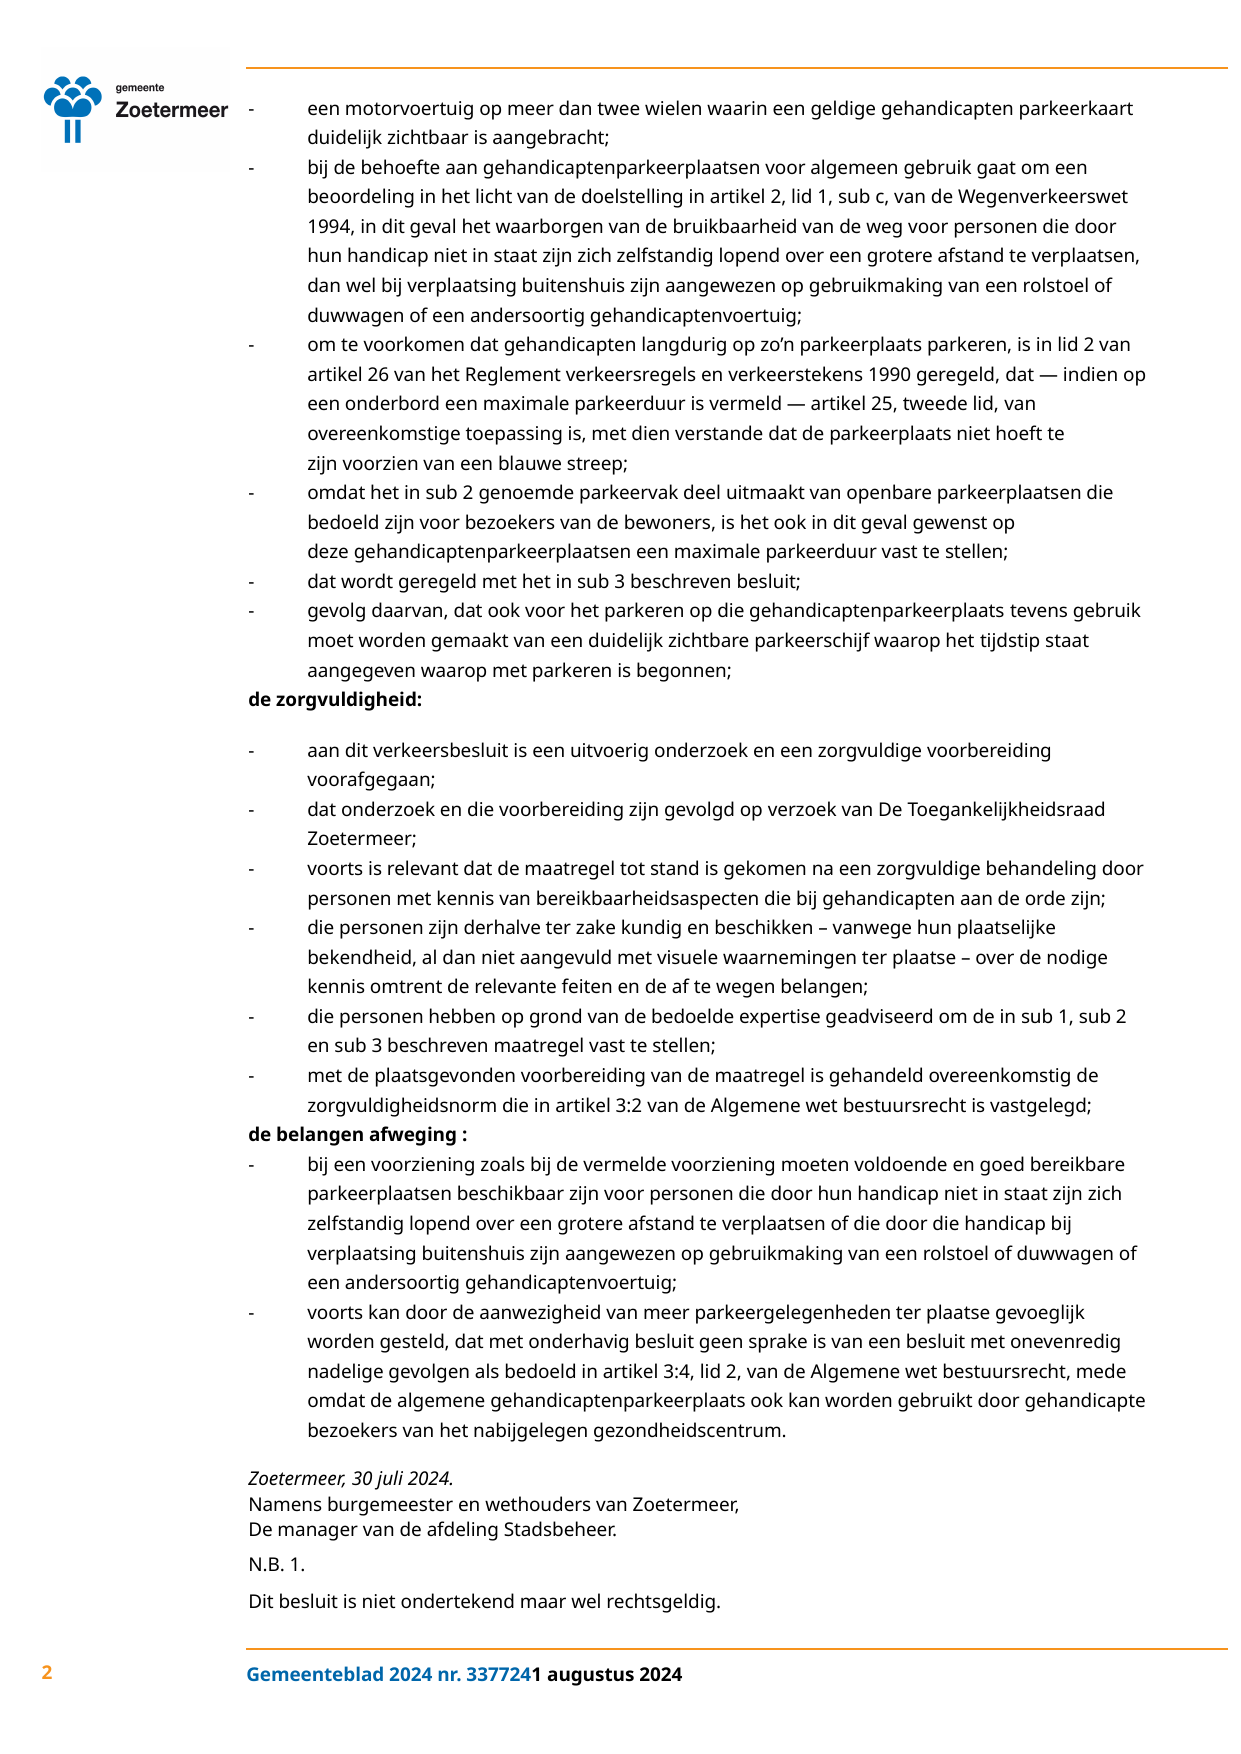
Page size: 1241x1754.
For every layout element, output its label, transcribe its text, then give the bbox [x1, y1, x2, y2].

list dat onderzoek en die voorbereiding zijn gevolgd op verzoek van De Toegankelijkheidsraad Zoetermeer; [248, 796, 1152, 851]
list omdat het in sub 2 genoemde parkeervak deel uitmaakt van openbare parkeerplaatsen die bedoeld zijn voor bezoekers van de bewoners, is het ook in dit geval gewenst op deze gehandicaptenparkeerplaatsen een maximale parkeerduur vast te stellen; [248, 479, 1152, 564]
list voorts is relevant dat de maatregel tot stand is gekomen na een zorgvuldige behandeling door personen met kennis van bereikbaarheidsaspecten die bij gehandicapten aan de orde zijn; [248, 855, 1152, 911]
list om te voorkomen dat gehandicapten langdurig op zo’n parkeerplaats parkeren, is in lid 2 van artikel 26 van het Reglement verkeersregels en verkeerstekens 1990 geregeld, dat — indien op een onderbord een maximale parkeerduur is vermeld — artikel 25, tweede lid, van overeenkomstige toepassing is, met dien verstande dat de parkeerplaats niet hoeft te zijn voorzien van een blauwe streep; [248, 331, 1152, 476]
list voorts kan door de aanwezigheid van meer parkeergelegenheden ter plaatse gevoeglijk worden gesteld, dat met onderhavig besluit geen sprake is van een besluit met onevenredig nadelige gevolgen als bedoeld in artikel 3:4, lid 2, van de Algemene wet bestuursrecht, mede omdat de algemene gehandicaptenparkeerplaats ook kan worden gebruikt door gehandicapte bezoekers van het nabijgelegen gezondheidscentrum. [248, 1299, 1152, 1443]
text Namens burgemeester en wethouders van Zoetermeer, [248, 1491, 1152, 1517]
list dat wordt geregeld met het in sub 3 beschreven besluit; [248, 568, 1152, 594]
text N.B. 1. [248, 1556, 1152, 1575]
text De manager van de afdeling Stadsbeheer. [248, 1517, 1152, 1542]
list bij een voorziening zoals bij de vermelde voorziening moeten voldoende en goed bereikbare parkeerplaatsen beschikbaar zijn voor personen die door hun handicap niet in staat zijn zich zelfstandig lopend over een grotere afstand te verplaatsen of die door die handicap bij verplaatsing buitenshuis zijn aangewezen op gebruikmaking van een rolstoel of duwwagen of een andersoortig gehandicaptenvoertuig; [248, 1151, 1152, 1295]
picture [41, 47, 231, 172]
list een motorvoertuig op meer dan twee wielen waarin een geldige gehandicapten parkeerkaart duidelijk zichtbaar is aangebracht; [248, 95, 1152, 150]
text de belangen afweging : [248, 1121, 1152, 1147]
text Zoetermeer, 30 juli 2024. [248, 1465, 1152, 1491]
list die personen hebben op grond van de bedoelde expertise geadviseerd om de in sub 1, sub 2 en sub 3 beschreven maatregel vast te stellen; [248, 1003, 1152, 1058]
list aan dit verkeersbesluit is een uitvoerig onderzoek en een zorgvuldige voorbereiding voorafgegaan; [248, 737, 1152, 792]
list met de plaatsgevonden voorbereiding van de maatregel is gehandeld overeenkomstig de zorgvuldigheidsnorm die in artikel 3:2 van de Algemene wet bestuursrecht is vastgelegd; [248, 1062, 1152, 1118]
list bij de behoefte aan gehandicaptenparkeerplaatsen voor algemeen gebruik gaat om een beoordeling in het licht van de doelstelling in artikel 2, lid 1, sub c, van de Wegenverkeerswet 1994, in dit geval het waarborgen van de bruikbaarheid van de weg voor personen die door hun handicap niet in staat zijn zich zelfstandig lopend over een grotere afstand te verplaatsen, dan wel bij verplaatsing buitenshuis zijn aangewezen op gebruikmaking van een rolstoel of duwwagen of een andersoortig gehandicaptenvoertuig; [248, 154, 1152, 328]
list die personen zijn derhalve ter zake kundig en beschikken – vanwege hun plaatselijke bekendheid, al dan niet aangevuld met visuele waarnemingen ter plaatse – over de nodige kennis omtrent de relevante feiten en de af te wegen belangen; [248, 914, 1152, 999]
list gevolg daarvan, dat ook voor het parkeren op die gehandicaptenparkeerplaats tevens gebruik moet worden gemaakt van een duidelijk zichtbare parkeerschijf waarop het tijdstip staat aangegeven waarop met parkeren is begonnen; [248, 598, 1152, 683]
text de zorgvuldigheid: [248, 686, 1152, 712]
text Dit besluit is niet ondertekend maar wel rechtsgeldig. [248, 1593, 1152, 1612]
